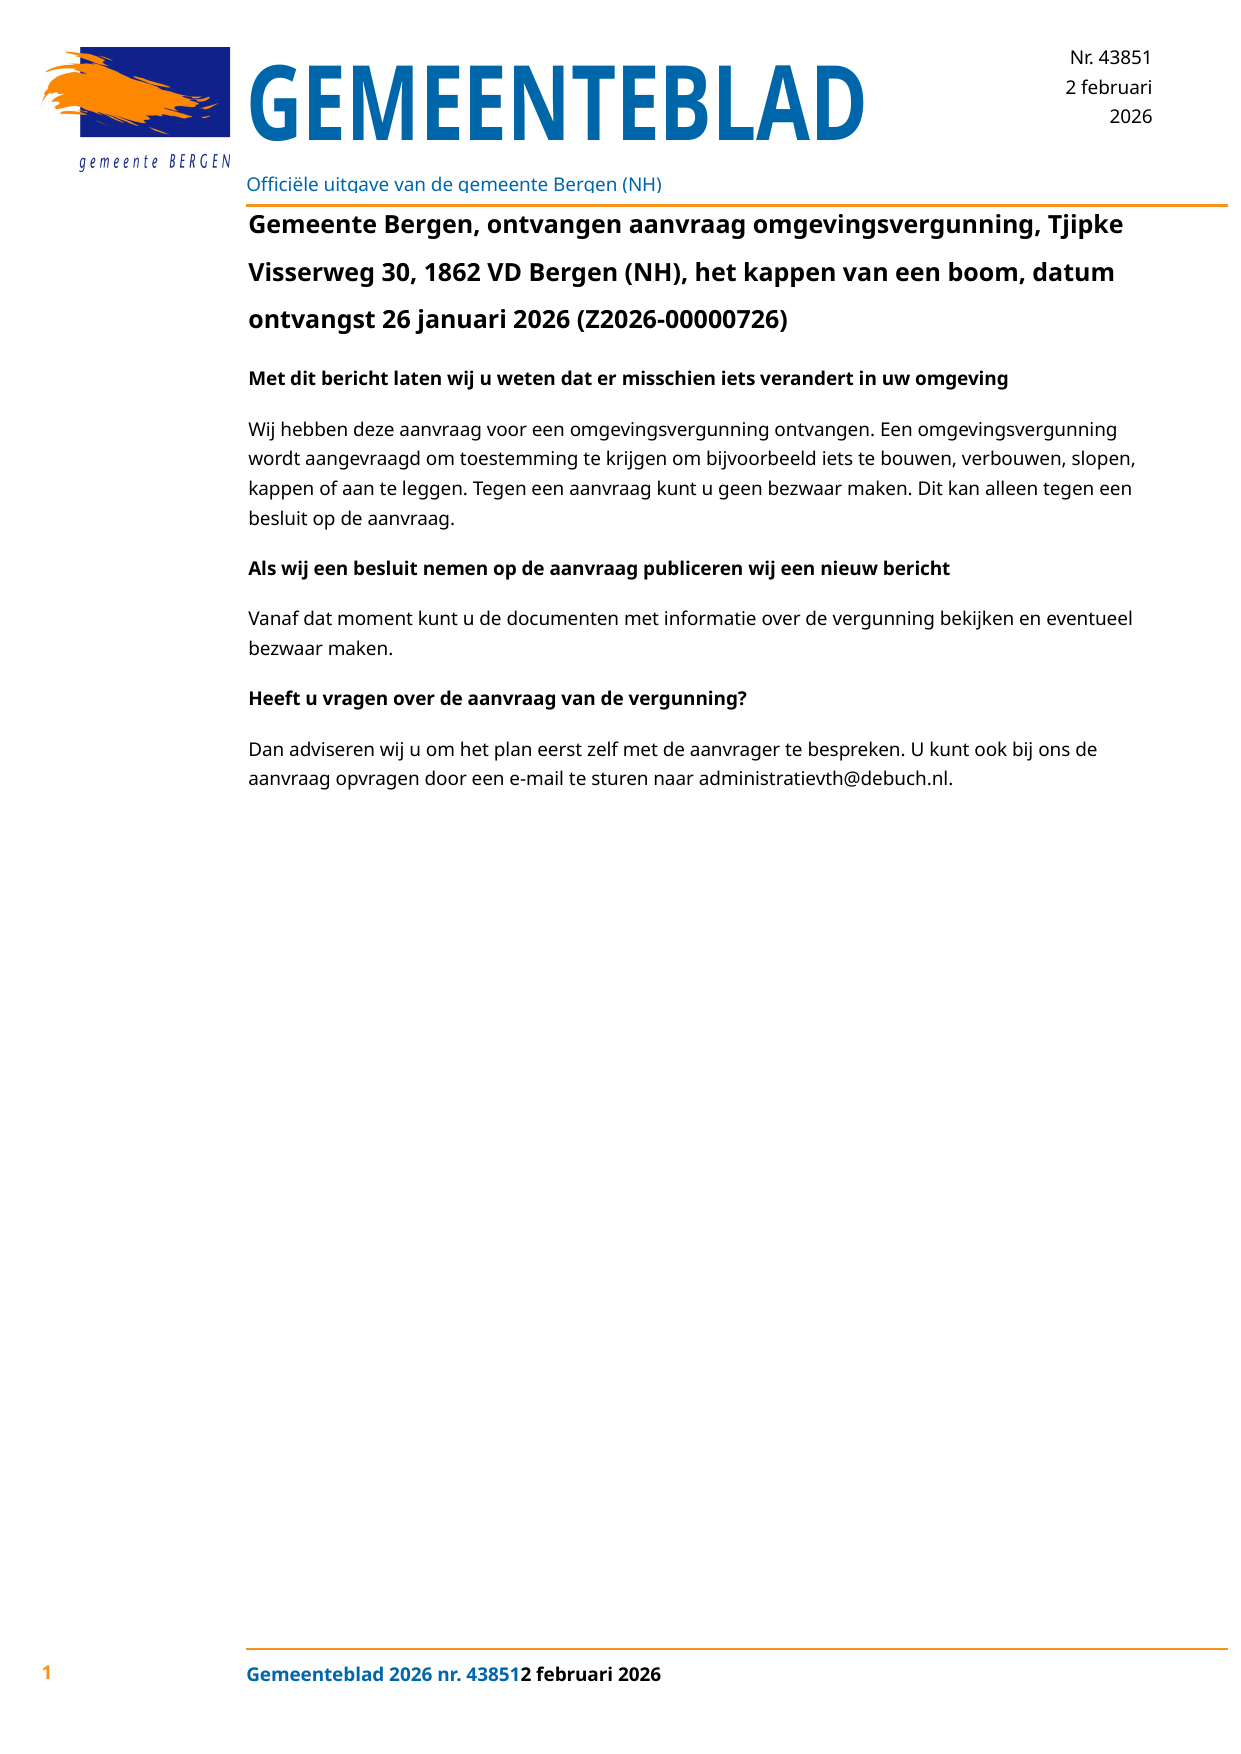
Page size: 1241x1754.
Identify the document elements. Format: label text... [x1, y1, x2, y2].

text Met dit bericht laten wij u weten dat er misschien iets verandert in uw omgeving [248, 366, 1152, 391]
text Dan adviseren wij u om het plan eerst zelf met de aanvrager te bespreken. U kunt ook bij ons de aanvraag opvragen door een e-mail te sturen naar administratievth@debuch.nl. [248, 736, 1152, 791]
text Gemeente Bergen, ontvangen aanvraag omgevingsvergunning, Tjipke Visserweg 30, 1862 VD Bergen (NH), het kappen van een boom, datum ontvangst 26 januari 2026 (Z2026-00000726) [248, 207, 1152, 336]
text Als wij een besluit nemen op de aanvraag publiceren wij een nieuw bericht [248, 555, 1152, 581]
text Wij hebben deze aanvraag voor een omgevingsvergunning ontvangen. Een omgevingsvergunning wordt aangevraagd om toestemming te krijgen om bijvoorbeeld iets te bouwen, verbouwen, slopen, kappen of aan te leggen. Tegen een aanvraag kunt u geen bezwaar maken. Dit kan alleen tegen een besluit op de aanvraag. [248, 416, 1152, 530]
text Vanaf dat moment kunt u de documenten met informatie over de vergunning bekijken en eventueel bezwaar maken. [248, 606, 1152, 661]
picture [41, 47, 231, 172]
text Heeft u vragen over de aanvraag van de vergunning? [248, 686, 1152, 711]
